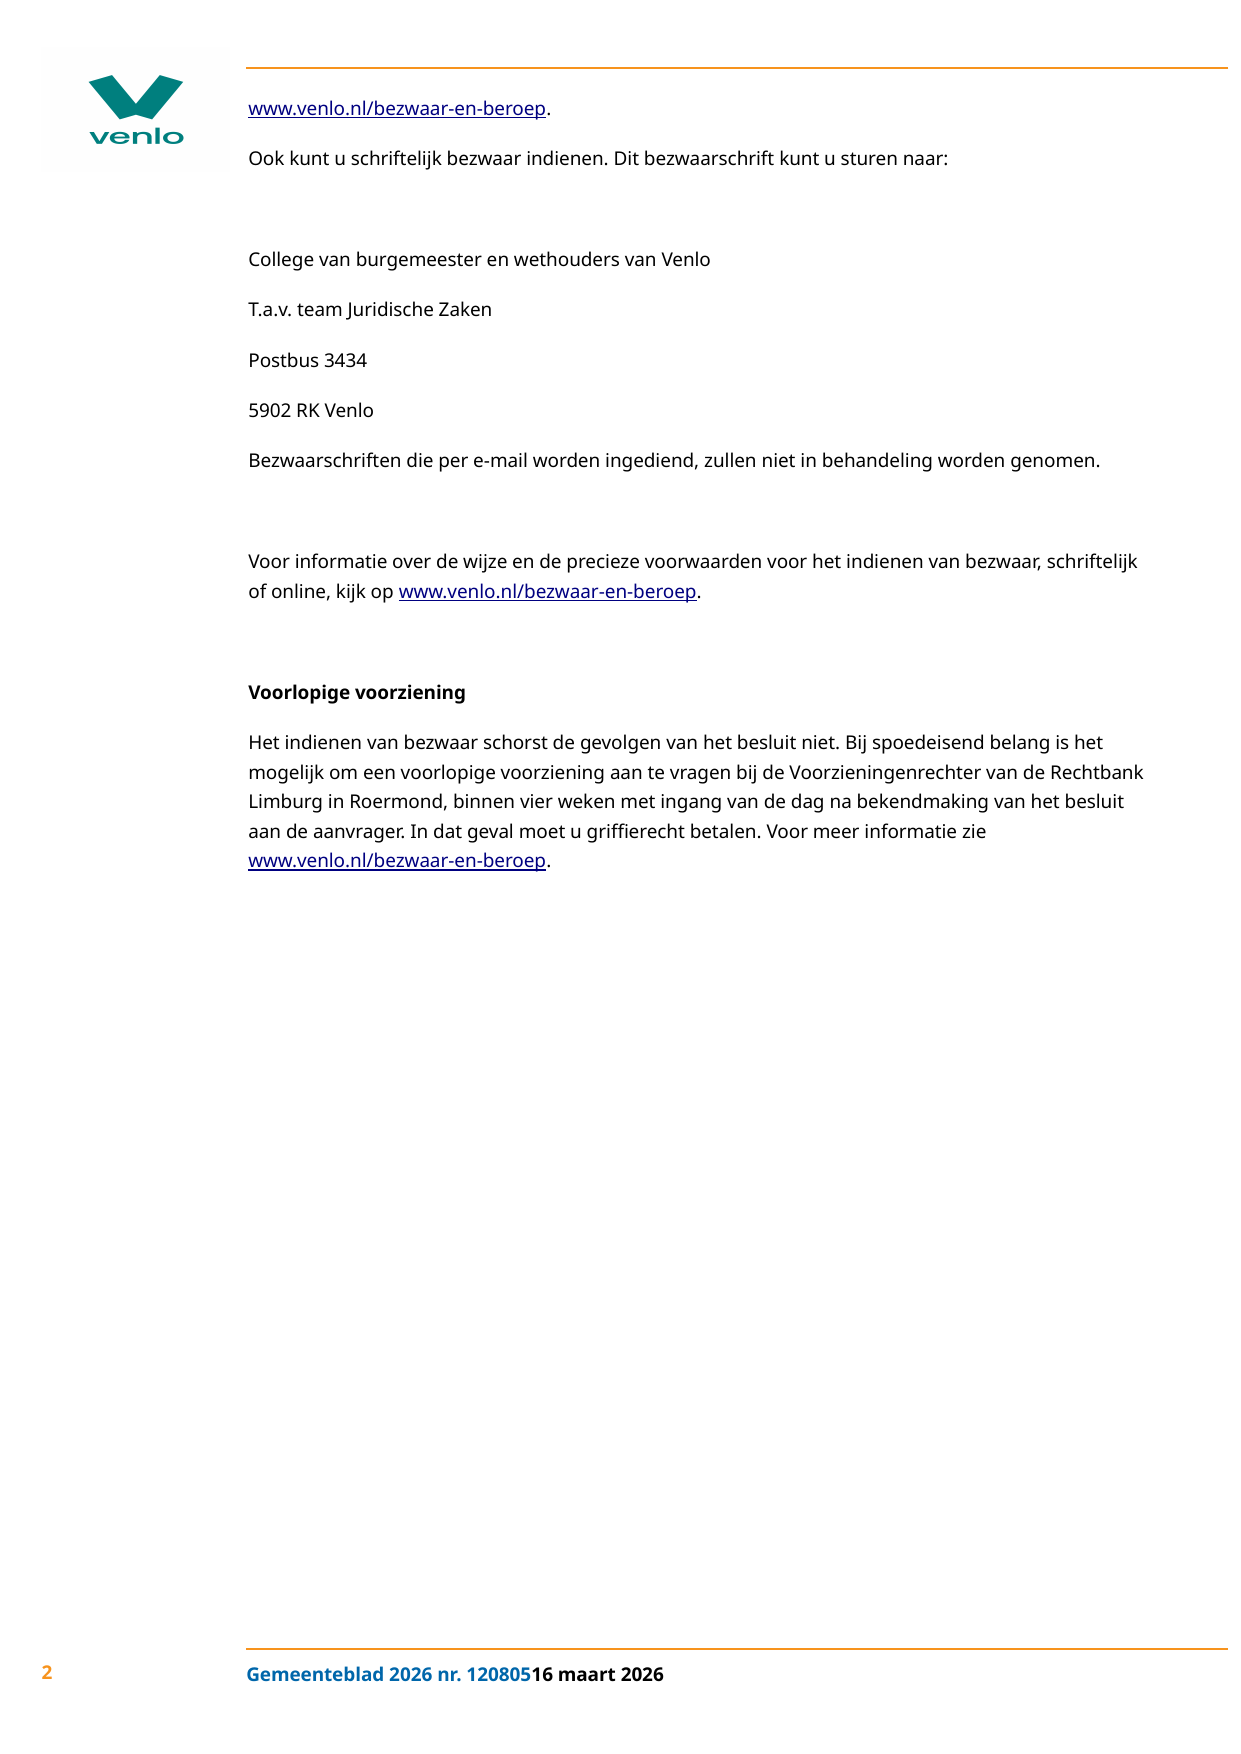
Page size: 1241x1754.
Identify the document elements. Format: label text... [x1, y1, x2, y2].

text Ook kunt u schriftelijk bezwaar indienen. Dit bezwaarschrift kunt u sturen naar: [248, 145, 1152, 171]
text Het indienen van bezwaar schorst de gevolgen van het besluit niet. Bij spoedeisend belang is het mogelijk om een voorlopige voorziening aan te vragen bij de Voorzieningenrechter van de Rechtbank Limburg in Roermond, binnen vier weken met ingang van de dag na bekendmaking van het besluit aan de aanvrager. In dat geval moet u griffierecht betalen. Voor meer informatie zie www.venlo.nl/bezwaar-en-beroep. [248, 729, 1152, 873]
text 5902 RK Venlo [248, 397, 1152, 423]
text Voorlopige voorziening [248, 679, 1152, 705]
text Bezwaarschriften die per e-mail worden ingediend, zullen niet in behandeling worden genomen. [248, 448, 1152, 473]
text Voor informatie over de wijze en de precieze voorwaarden voor het indienen van bezwaar, schriftelijk of online, kijk op www.venlo.nl/bezwaar-en-beroep. [248, 548, 1152, 604]
text Postbus 3434 [248, 347, 1152, 373]
text College van burgemeester en wethouders van Venlo [248, 246, 1152, 272]
text www.venlo.nl/bezwaar-en-beroep. [248, 95, 1152, 121]
picture [41, 47, 231, 172]
text T.a.v. team Juridische Zaken [248, 296, 1152, 322]
